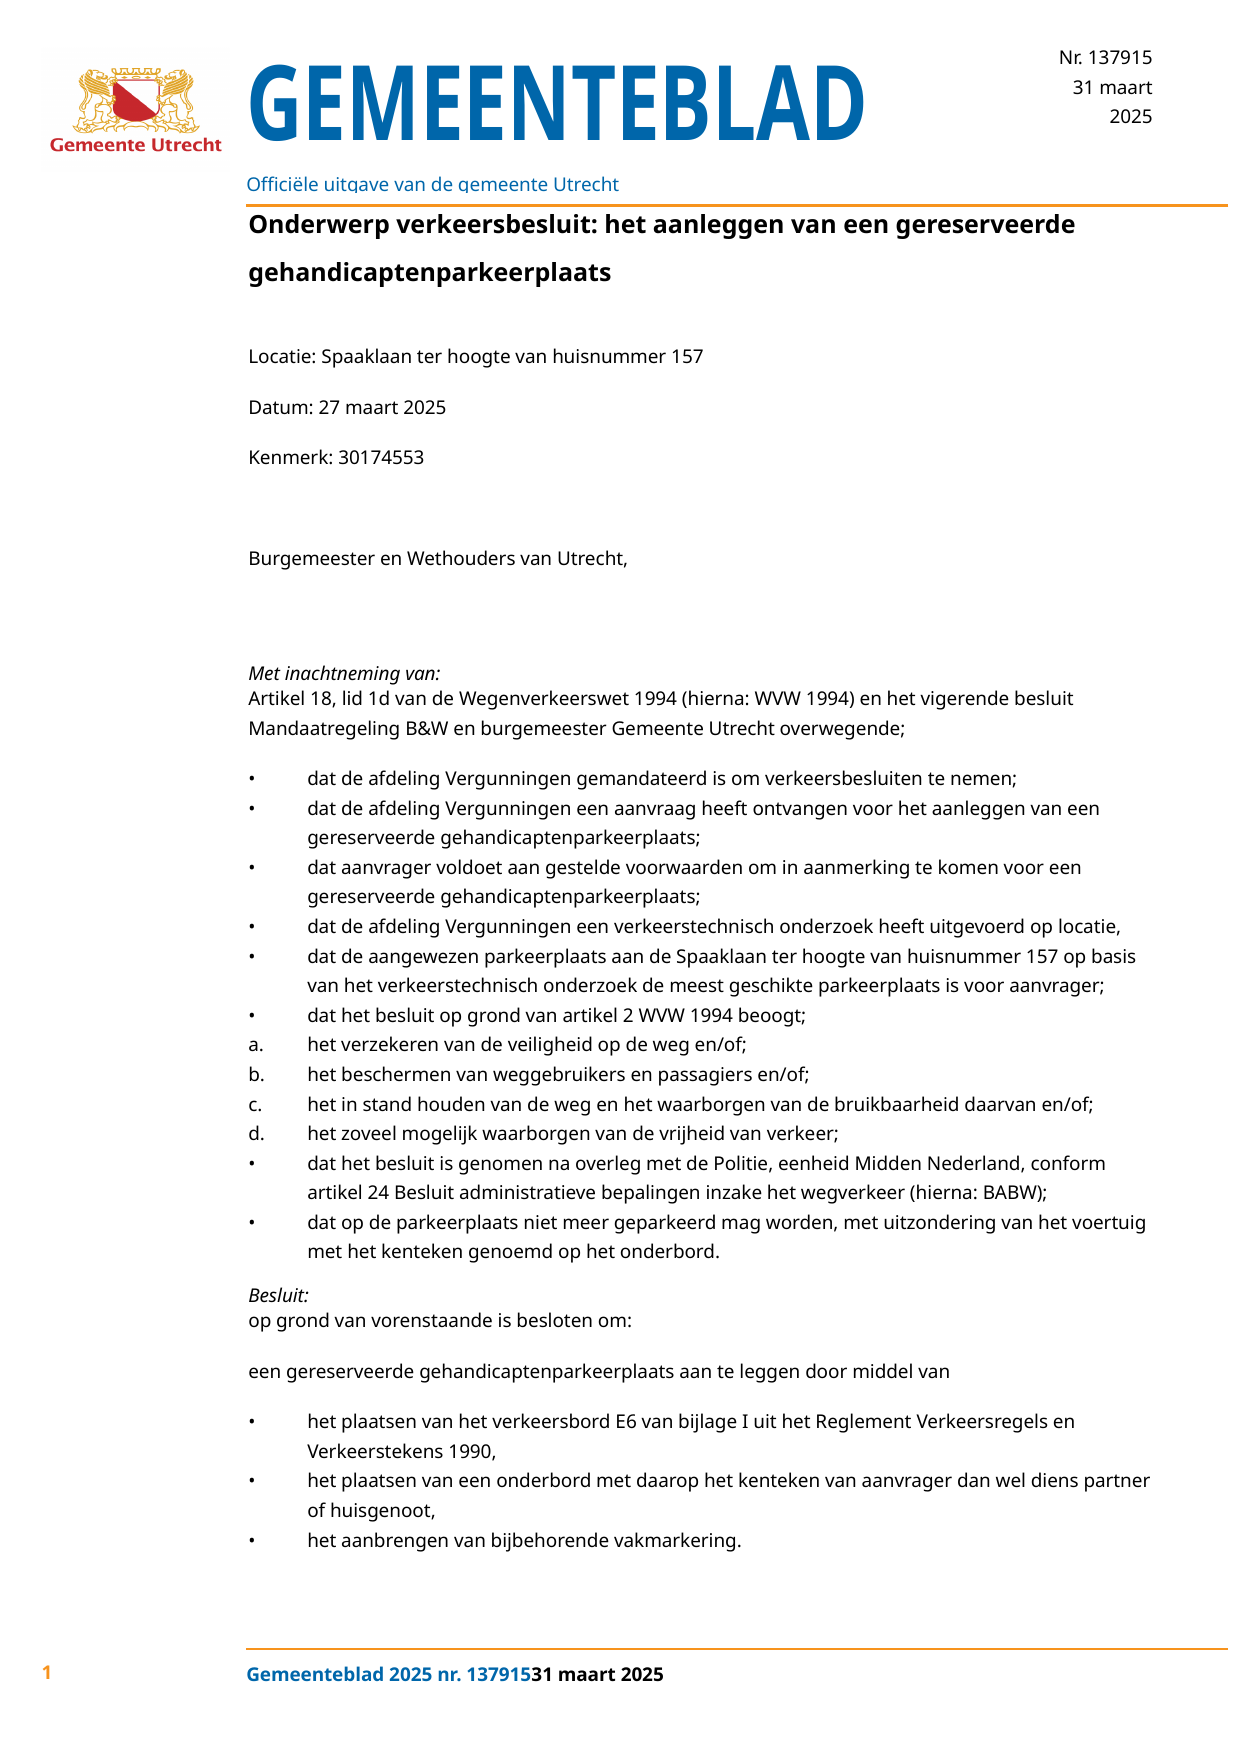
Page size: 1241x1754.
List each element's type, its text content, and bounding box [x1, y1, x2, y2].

text op grond van vorenstaande is besloten om: [248, 1308, 1152, 1333]
list dat de afdeling Vergunningen gemandateerd is om verkeersbesluiten te nemen; [248, 765, 1152, 791]
text Datum: 27 maart 2025 [248, 394, 1152, 420]
picture [41, 47, 231, 172]
list dat de afdeling Vergunningen een verkeerstechnisch onderzoek heeft uitgevoerd op locatie, [248, 913, 1152, 939]
list het plaatsen van het verkeersbord E6 van bijlage I uit het Reglement Verkeersregels en Verkeerstekens 1990, [248, 1408, 1152, 1464]
list het plaatsen van een onderbord met daarop het kenteken van aanvrager dan wel diens partner of huisgenoot, [248, 1468, 1152, 1523]
text Artikel 18, lid 1d van de Wegenverkeerswet 1994 (hierna: WVW 1994) en het vigerende besluit Mandaatregeling B&W en burgemeester Gemeente Utrecht overwegende; [248, 685, 1152, 741]
text Kenmerk: 30174553 [248, 444, 1152, 470]
list dat op de parkeerplaats niet meer geparkeerd mag worden, met uitzondering van het voertuig met het kenteken genoemd op het onderbord. [248, 1209, 1152, 1264]
text Locatie: Spaaklaan ter hoogte van huisnummer 157 [248, 344, 1152, 369]
text Onderwerp verkeersbesluit: het aanleggen van een gereserveerde gehandicaptenparkeerplaats [248, 207, 1152, 288]
text Met inachtneming van: [248, 660, 1152, 685]
list het verzekeren van de veiligheid op de weg en/of; [248, 1032, 1152, 1057]
text Besluit: [248, 1282, 1152, 1308]
list dat de afdeling Vergunningen een aanvraag heeft ontvangen voor het aanleggen van een gereserveerde gehandicaptenparkeerplaats; [248, 795, 1152, 850]
list het in stand houden van de weg en het waarborgen van de bruikbaarheid daarvan en/of; [248, 1091, 1152, 1117]
text Burgemeester en Wethouders van Utrecht, [248, 545, 1152, 571]
list dat het besluit is genomen na overleg met de Politie, eenheid Midden Nederland, conform artikel 24 Besluit administratieve bepalingen inzake het wegverkeer (hierna: BABW); [248, 1150, 1152, 1205]
list het aanbrengen van bijbehorende vakmarkering. [248, 1527, 1152, 1552]
list dat de aangewezen parkeerplaats aan de Spaaklaan ter hoogte van huisnummer 157 op basis van het verkeerstechnisch onderzoek de meest geschikte parkeerplaats is voor aanvrager; [248, 943, 1152, 998]
list het zoveel mogelijk waarborgen van de vrijheid van verkeer; [248, 1120, 1152, 1146]
list het beschermen van weggebruikers en passagiers en/of; [248, 1061, 1152, 1087]
list dat aanvrager voldoet aan gestelde voorwaarden om in aanmerking te komen voor een gereserveerde gehandicaptenparkeerplaats; [248, 854, 1152, 909]
text een gereserveerde gehandicaptenparkeerplaats aan te leggen door middel van [248, 1358, 1152, 1384]
list dat het besluit op grond van artikel 2 WVW 1994 beoogt; [248, 1002, 1152, 1028]
